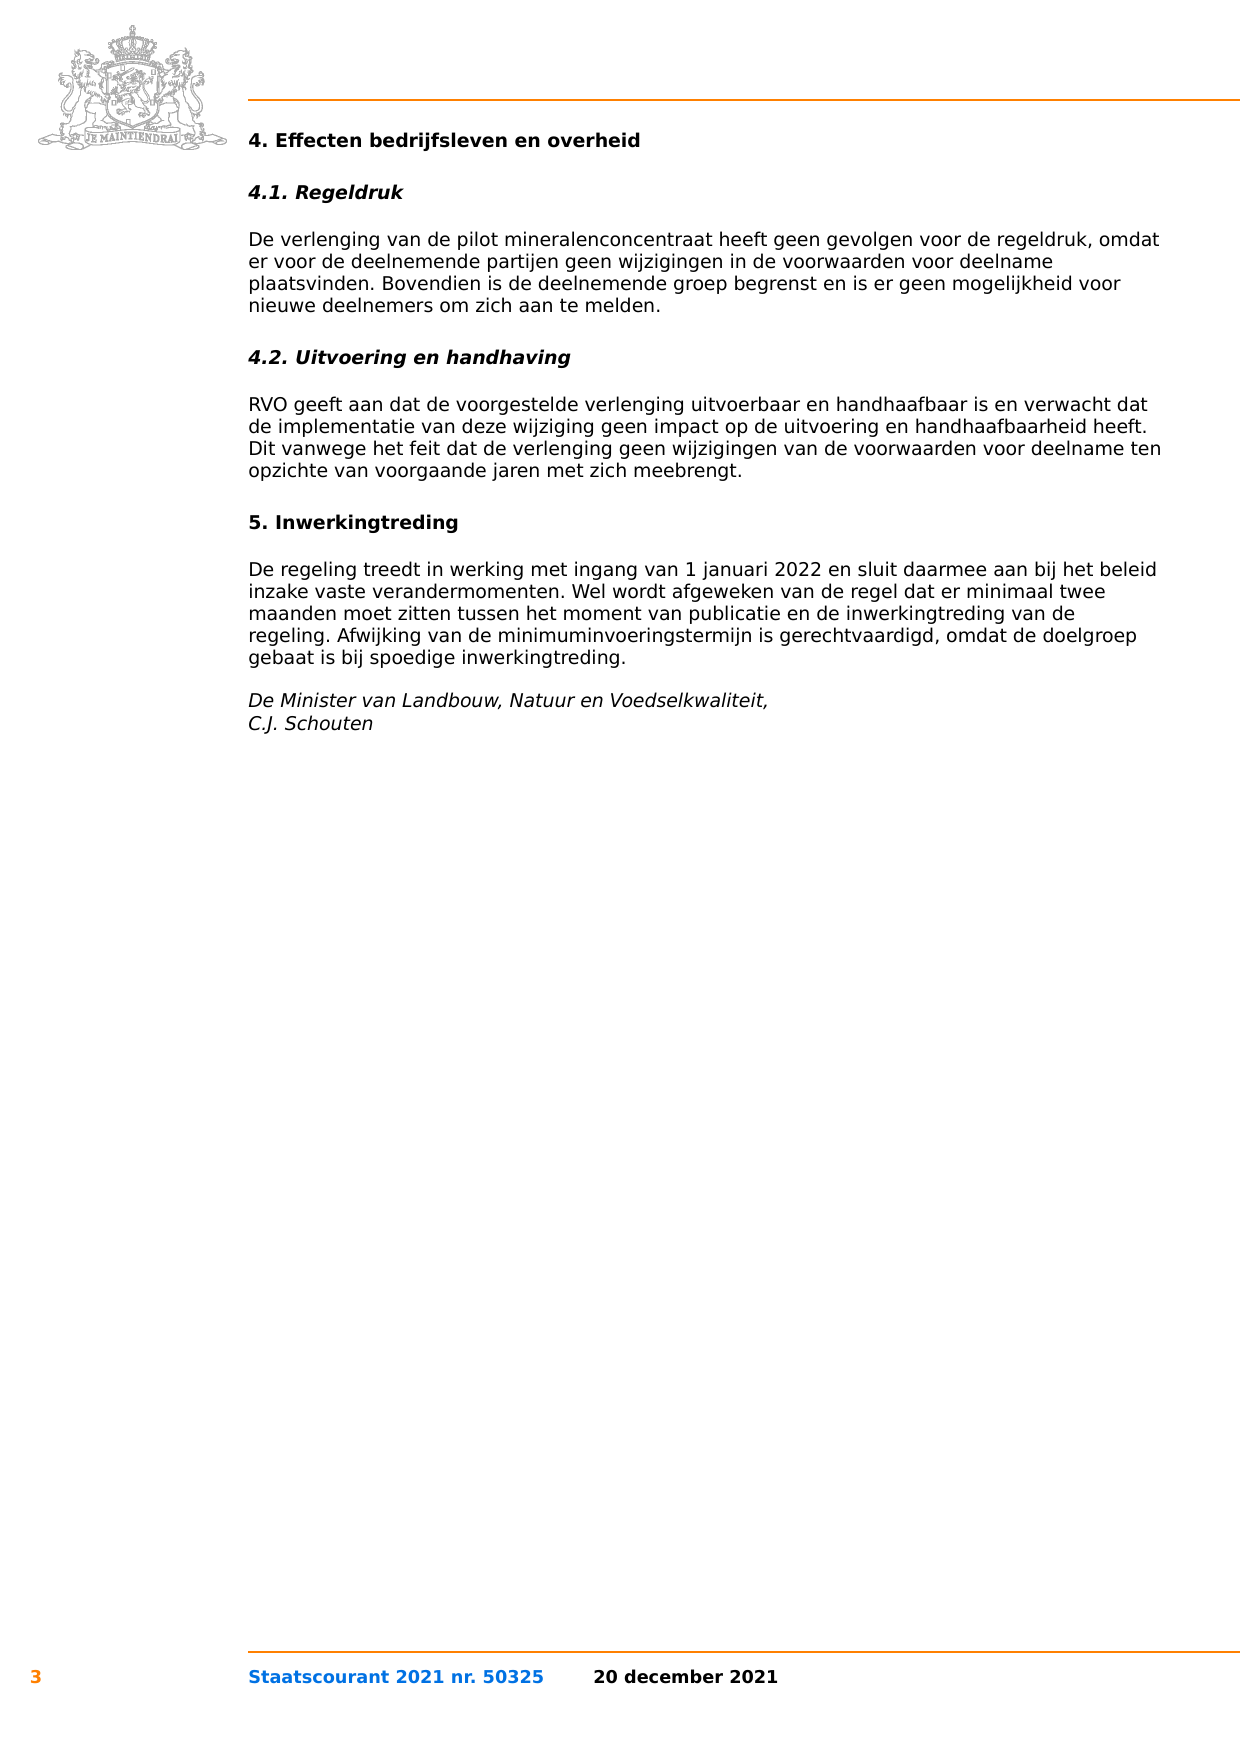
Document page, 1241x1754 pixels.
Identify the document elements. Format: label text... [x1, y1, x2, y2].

text De regeling treedt in werking met ingang van 1 januari 2022 en sluit daarmee aan bij het beleid inzake vaste verandermomenten. Wel wordt afgeweken van de regel dat er minimaal twee maanden moet zitten tussen het moment van publicatie en de inwerkingtreding van de regeling. Afwijking van de minimuminvoeringstermijn is gerechtvaardigd, omdat de doelgroep gebaat is bij spoedige inwerkingtreding. [248, 559, 1163, 668]
text De Minister van Landbouw, Natuur en Voedselkwaliteit, C.J. Schouten [248, 690, 1163, 734]
text De verlenging van de pilot mineralenconcentraat heeft geen gevolgen voor de regeldruk, omdat er voor de deelnemende partijen geen wijzigingen in de voorwaarden voor deelname plaatsvinden. Bovendien is de deelnemende groep begrenst en is er geen mogelijkheid voor nieuwe deelnemers om zich aan te melden. [248, 229, 1163, 317]
picture [38, 25, 227, 150]
subtitle 4.1. Regeldruk [248, 182, 1163, 204]
text RVO geeft aan dat de voorgestelde verlenging uitvoerbaar en handhaafbaar is en verwacht dat de implementatie van deze wijziging geen impact op de uitvoering en handhaafbaarheid heeft. Dit vanwege het feit dat de verlenging geen wijzigingen van de voorwaarden voor deelname ten opzichte van voorgaande jaren met zich meebrengt. [248, 394, 1163, 482]
subtitle 4. Effecten bedrijfsleven en overheid [248, 130, 1163, 152]
subtitle 4.2. Uitvoering en handhaving [248, 347, 1163, 369]
subtitle 5. Inwerkingtreding [248, 512, 1163, 534]
